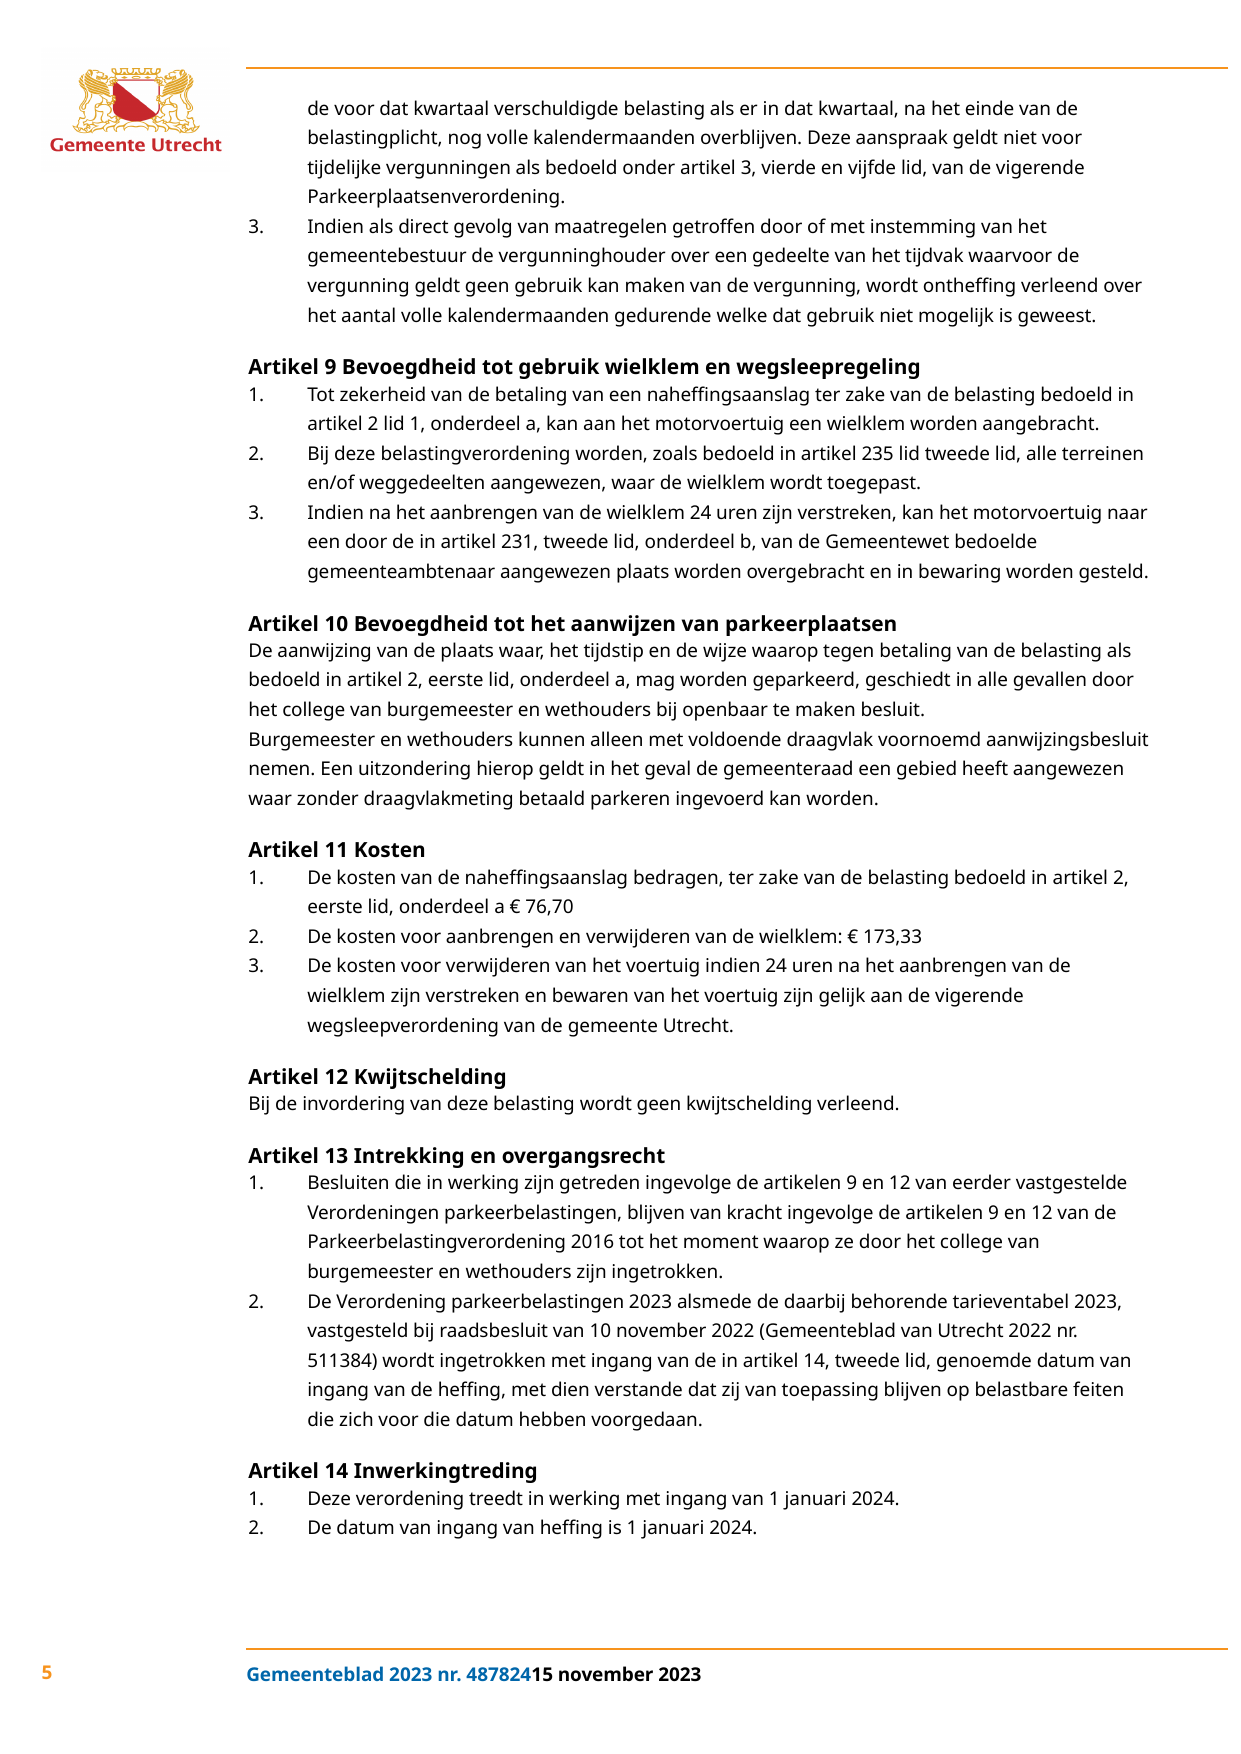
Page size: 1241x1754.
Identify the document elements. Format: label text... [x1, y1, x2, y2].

list Deze verordening treedt in werking met ingang van 1 januari 2024. [248, 1485, 1152, 1511]
text Artikel 11 Kosten [248, 835, 1152, 864]
text Bij de invordering van deze belasting wordt geen kwijtschelding verleend. [248, 1091, 1152, 1116]
text Burgemeester en wethouders kunnen alleen met voldoende draagvlak voornoemd aanwijzingsbesluit nemen. Een uitzondering hierop geldt in het geval de gemeenteraad een gebied heeft aangewezen waar zonder draagvlakmeting betaald parkeren ingevoerd kan worden. [248, 726, 1152, 811]
list Indien als direct gevolg van maatregelen getroffen door of met instemming van het gemeentebestuur de vergunninghouder over een gedeelte van het tijdvak waarvoor de vergunning geldt geen gebruik kan maken van de vergunning, wordt ontheffing verleend over het aantal volle kalendermaanden gedurende welke dat gebruik niet mogelijk is geweest. [248, 213, 1152, 328]
list De kosten voor aanbrengen en verwijderen van de wielklem: € 173,33 [248, 923, 1152, 949]
text Artikel 9 Bevoegdheid tot gebruik wielklem en wegsleepregeling [248, 352, 1152, 381]
list Besluiten die in werking zijn getreden ingevolge de artikelen 9 en 12 van eerder vastgestelde Verordeningen parkeerbelastingen, blijven van kracht ingevolge de artikelen 9 en 12 van de Parkeerbelastingverordening 2016 tot het moment waarop ze door het college van burgemeester en wethouders zijn ingetrokken. [248, 1169, 1152, 1284]
list De kosten voor verwijderen van het voertuig indien 24 uren na het aanbrengen van de wielklem zijn verstreken en bewaren van het voertuig zijn gelijk aan de vigerende wegsleepverordening van de gemeente Utrecht. [248, 953, 1152, 1037]
list Indien na het aanbrengen van de wielklem 24 uren zijn verstreken, kan het motorvoertuig naar een door de in artikel 231, tweede lid, onderdeel b, van de Gemeentewet bedoelde gemeenteambtenaar aangewezen plaats worden overgebracht en in bewaring worden gesteld. [248, 499, 1152, 584]
list Bij deze belastingverordening worden, zoals bedoeld in artikel 235 lid tweede lid, alle terreinen en/of weggedeelten aangewezen, waar de wielklem wordt toegepast. [248, 440, 1152, 495]
list De datum van ingang van heffing is 1 januari 2024. [248, 1514, 1152, 1540]
text Artikel 13 Intrekking en overgangsrecht [248, 1141, 1152, 1169]
list De kosten van de naheffingsaanslag bedragen, ter zake van de belasting bedoeld in artikel 2, eerste lid, onderdeel a € 76,70 [248, 864, 1152, 919]
text Artikel 12 Kwijtschelding [248, 1062, 1152, 1091]
picture [41, 47, 231, 172]
text Artikel 10 Bevoegdheid tot het aanwijzen van parkeerplaatsen [248, 609, 1152, 637]
list de voor dat kwartaal verschuldigde belasting als er in dat kwartaal, na het einde van de belastingplicht, nog volle kalendermaanden overblijven. Deze aanspraak geldt niet voor tijdelijke vergunningen als bedoeld onder artikel 3, vierde en vijfde lid, van de vigerende Parkeerplaatsenverordening. [248, 95, 1152, 209]
list De Verordening parkeerbelastingen 2023 alsmede de daarbij behorende tarieventabel 2023, vastgesteld bij raadsbesluit van 10 november 2022 (Gemeenteblad van Utrecht 2022 nr. 511384) wordt ingetrokken met ingang van de in artikel 14, tweede lid, genoemde datum van ingang van de heffing, met dien verstande dat zij van toepassing blijven op belastbare feiten die zich voor die datum hebben voorgedaan. [248, 1288, 1152, 1432]
text Artikel 14 Inwerkingtreding [248, 1457, 1152, 1485]
list Tot zekerheid van de betaling van een naheffingsaanslag ter zake van de belasting bedoeld in artikel 2 lid 1, onderdeel a, kan aan het motorvoertuig een wielklem worden aangebracht. [248, 381, 1152, 436]
text De aanwijzing van de plaats waar, het tijdstip en de wijze waarop tegen betaling van de belasting als bedoeld in artikel 2, eerste lid, onderdeel a, mag worden geparkeerd, geschiedt in alle gevallen door het college van burgemeester en wethouders bij openbaar te maken besluit. [248, 637, 1152, 722]
